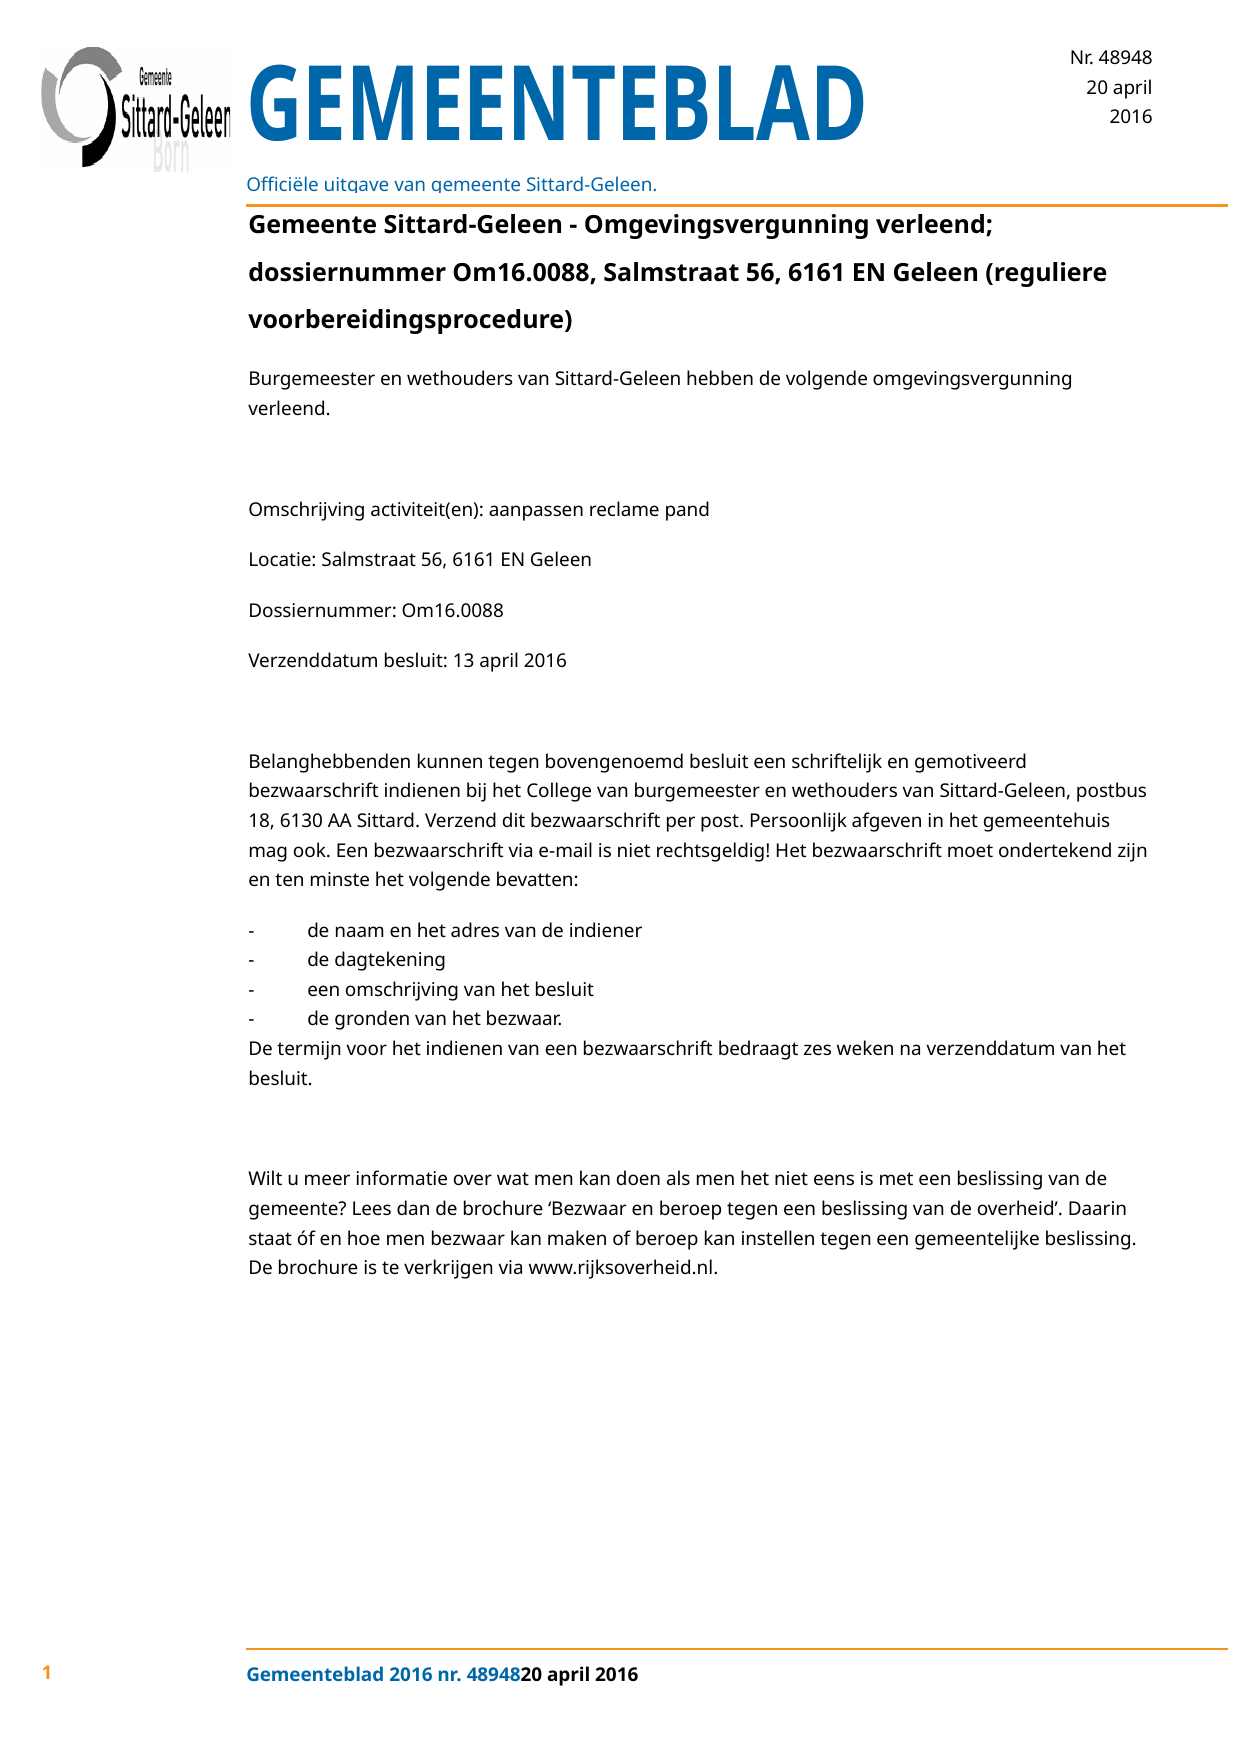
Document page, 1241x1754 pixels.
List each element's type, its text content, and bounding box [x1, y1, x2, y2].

list een omschrijving van het besluit [248, 976, 1152, 1002]
text Omschrijving activiteit(en): aanpassen reclame pand [248, 496, 1152, 522]
list de dagtekening [248, 946, 1152, 972]
picture [41, 47, 231, 172]
text Dossiernummer: Om16.0088 [248, 597, 1152, 622]
text Locatie: Salmstraat 56, 6161 EN Geleen [248, 546, 1152, 572]
text Verzenddatum besluit: 13 april 2016 [248, 647, 1152, 673]
text Gemeente Sittard-Geleen - Omgevingsvergunning verleend; dossiernummer Om16.0088, Salmstraat 56, 6161 EN Geleen (reguliere voorbereidingsprocedure) [248, 207, 1152, 336]
text Burgemeester en wethouders van Sittard-Geleen hebben de volgende omgevingsvergunning verleend. [248, 366, 1152, 421]
text De termijn voor het indienen van een bezwaarschrift bedraagt zes weken na verzenddatum van het besluit. [248, 1035, 1152, 1090]
text Wilt u meer informatie over wat men kan doen als men het niet eens is met een beslissing van de gemeente? Lees dan de brochure ‘Bezwaar en beroep tegen een beslissing van de overheid’. Daarin staat óf en hoe men bezwaar kan maken of beroep kan instellen tegen een gemeentelijke beslissing. De brochure is te verkrijgen via www.rijksoverheid.nl. [248, 1166, 1152, 1280]
list de naam en het adres van de indiener [248, 917, 1152, 942]
text Belanghebbenden kunnen tegen bovengenoemd besluit een schriftelijk en gemotiveerd bezwaarschrift indienen bij het College van burgemeester en wethouders van Sittard-Geleen, postbus 18, 6130 AA Sittard. Verzend dit bezwaarschrift per post. Persoonlijk afgeven in het gemeentehuis mag ook. Een bezwaarschrift via e-mail is niet rechtsgeldig! Het bezwaarschrift moet ondertekend zijn en ten minste het volgende bevatten: [248, 748, 1152, 892]
list de gronden van het bezwaar. [248, 1006, 1152, 1031]
